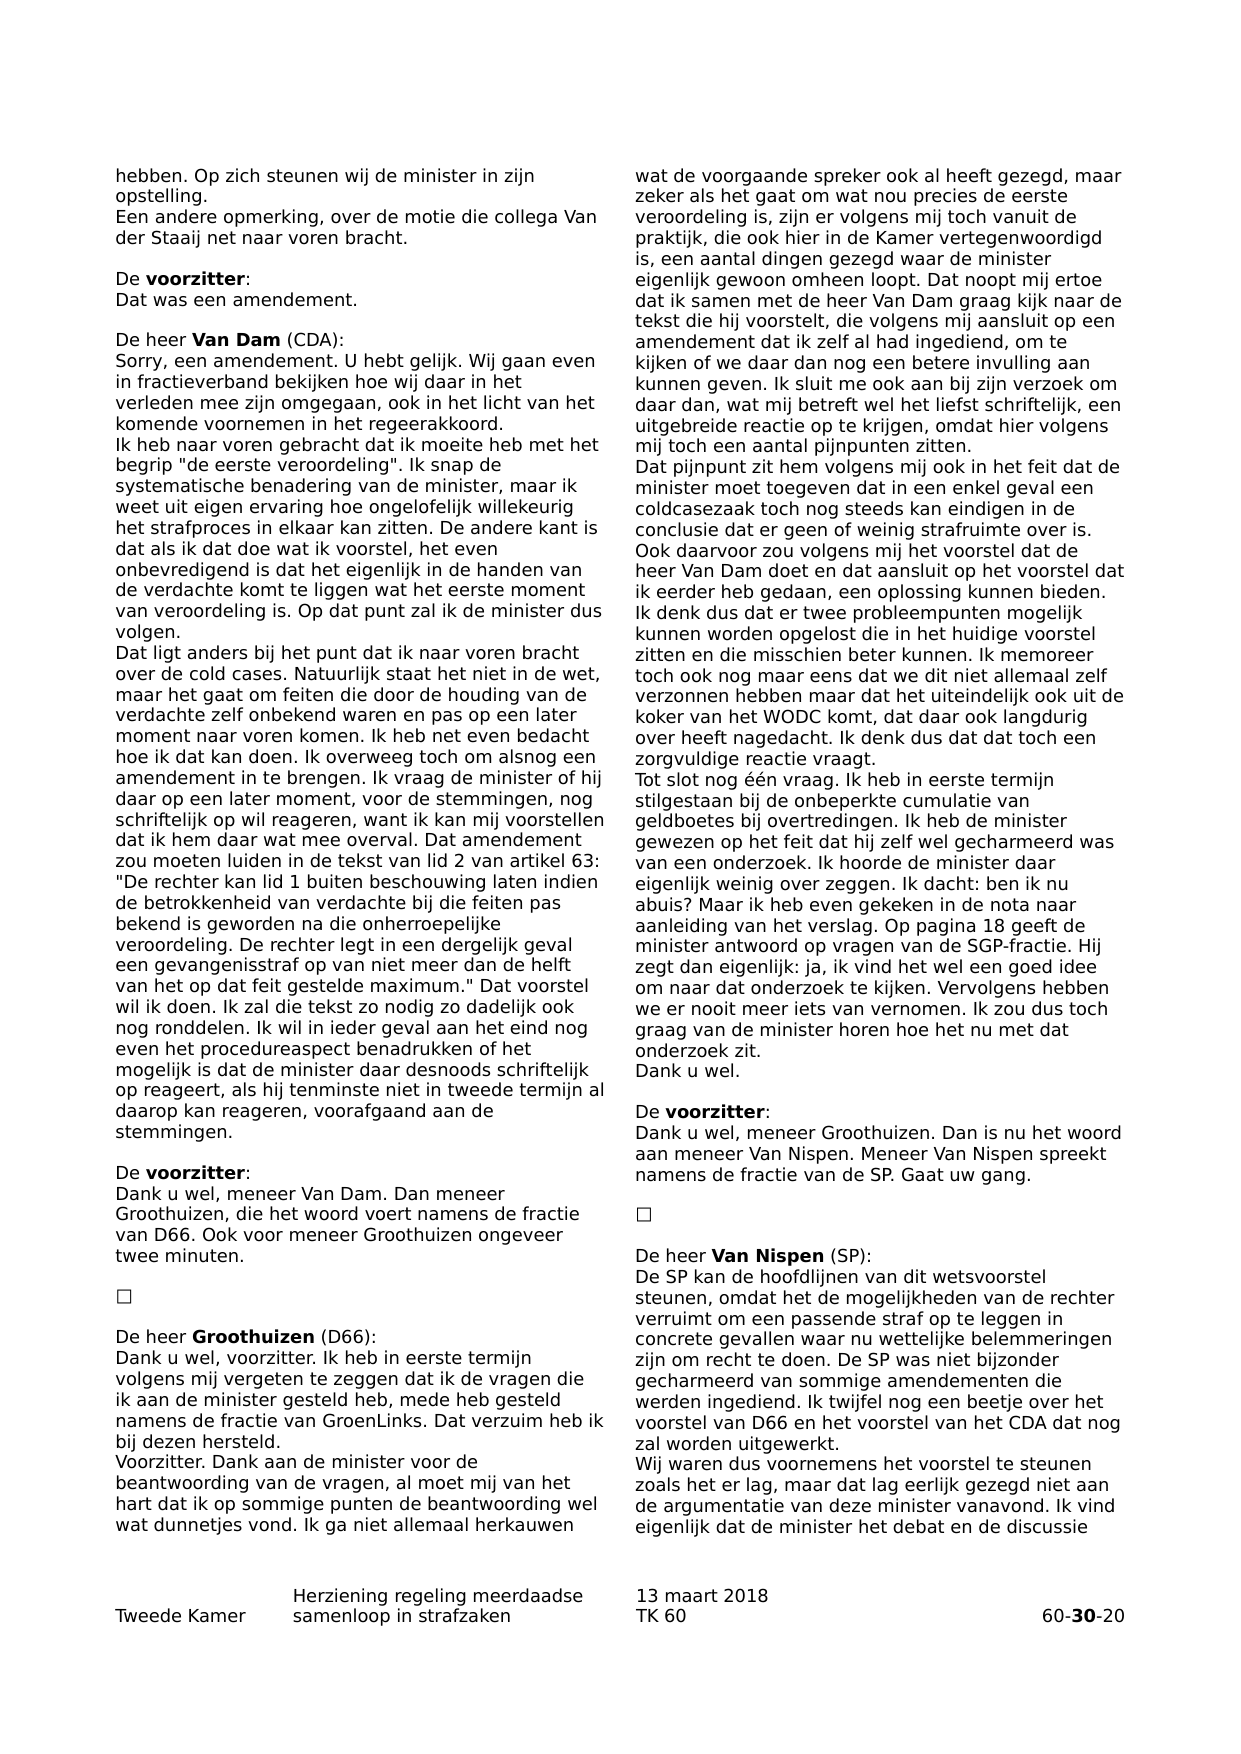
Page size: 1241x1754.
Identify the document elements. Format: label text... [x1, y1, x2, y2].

text Dat pijnpunt zit hem volgens mij ook in het feit dat de minister moet toegeven dat in een enkel geval een coldcasezaak toch nog steeds kan eindigen in de conclusie dat er geen of weinig strafruimte over is. Ook daarvoor zou volgens mij het voorstel dat de heer Van Dam doet en dat aansluit op het voorstel dat ik eerder heb gedaan, een oplossing kunnen bieden. Ik denk dus dat er twee probleempunten mogelijk kunnen worden opgelost die in het huidige voorstel zitten en die misschien beter kunnen. Ik memoreer toch ook nog maar eens dat we dit niet allemaal zelf verzonnen hebben maar dat het uiteindelijk ook uit de koker van het WODC komt, dat daar ook langdurig over heeft nagedacht. Ik denk dus dat dat toch een zorgvuldige reactie vraagt. [635, 457, 1125, 769]
text Dank u wel. [635, 1061, 1125, 1082]
text Dat ligt anders bij het punt dat ik naar voren bracht over de cold cases. Natuurlijk staat het niet in de wet, maar het gaat om feiten die door de houding van de verdachte zelf onbekend waren en pas op een later moment naar voren komen. Ik heb net even bedacht hoe ik dat kan doen. Ik overweeg toch om alsnog een amendement in te brengen. Ik vraag de minister of hij daar op een later moment, voor de stemmingen, nog schriftelijk op wil reageren, want ik kan mij voorstellen dat ik hem daar wat mee overval. Dat amendement zou moeten luiden in de tekst van lid 2 van artikel 63: "De rechter kan lid 1 buiten beschouwing laten indien de betrokkenheid van verdachte bij die feiten pas bekend is geworden na die onherroepelijke veroordeling. De rechter legt in een dergelijk geval een gevangenisstraf op van niet meer dan de helft van het op dat feit gestelde maximum." Dat voorstel wil ik doen. Ik zal die tekst zo nodig zo dadelijk ook nog ronddelen. Ik wil in ieder geval aan het eind nog even het procedureaspect benadrukken of het mogelijk is dat de minister daar desnoods schriftelijk op reageert, als hij tenminste niet in tweede termijn al daarop kan reageren, voorafgaand aan de stemmingen. [115, 643, 605, 1143]
text Dank u wel, meneer Van Dam. Dan meneer Groothuizen, die het woord voert namens de fractie van D66. Ook voor meneer Groothuizen ongeveer twee minuten. [115, 1183, 605, 1267]
text wat de voorgaande spreker ook al heeft gezegd, maar zeker als het gaat om wat nou precies de eerste veroordeling is, zijn er volgens mij toch vanuit de praktijk, die ook hier in de Kamer vertegenwoordigd is, een aantal dingen gezegd waar de minister eigenlijk gewoon omheen loopt. Dat noopt mij ertoe dat ik samen met de heer Van Dam graag kijk naar de tekst die hij voorstelt, die volgens mij aansluit op een amendement dat ik zelf al had ingediend, om te kijken of we daar dan nog een betere invulling aan kunnen geven. Ik sluit me ook aan bij zijn verzoek om daar dan, wat mij betreft wel het liefst schriftelijk, een uitgebreide reactie op te krijgen, omdat hier volgens mij toch een aantal pijnpunten zitten. [635, 165, 1125, 457]
text Sorry, een amendement. U hebt gelijk. Wij gaan even in fractieverband bekijken hoe wij daar in het verleden mee zijn omgegaan, ook in het licht van het komende voornemen in het regeerakkoord. [115, 351, 605, 434]
text De heer Groothuizen (D66): [115, 1327, 605, 1348]
text De heer Van Dam (CDA): [115, 330, 605, 351]
text Dank u wel, meneer Groothuizen. Dan is nu het woord aan meneer Van Nispen. Meneer Van Nispen spreekt namens de fractie van de SP. Gaat uw gang. [635, 1123, 1125, 1185]
text Ik heb naar voren gebracht dat ik moeite heb met het begrip "de eerste veroordeling". Ik snap de systematische benadering van de minister, maar ik weet uit eigen ervaring hoe ongelofelijk willekeurig het strafproces in elkaar kan zitten. De andere kant is dat als ik dat doe wat ik voorstel, het even onbevredigend is dat het eigenlijk in de handen van de verdachte komt te liggen wat het eerste moment van veroordeling is. Op dat punt zal ik de minister dus volgen. [115, 434, 605, 643]
text hebben. Op zich steunen wij de minister in zijn opstelling. [115, 165, 605, 207]
text De SP kan de hoofdlijnen van dit wetsvoorstel steunen, omdat het de mogelijkheden van de rechter verruimt om een passende straf op te leggen in concrete gevallen waar nu wettelijke belemmeringen zijn om recht te doen. De SP was niet bijzonder gecharmeerd van sommige amendementen die werden ingediend. Ik twijfel nog een beetje over het voorstel van D66 en het voorstel van het CDA dat nog zal worden uitgewerkt. [635, 1267, 1125, 1454]
text Dat was een amendement. [115, 289, 605, 310]
text ⬜ [635, 1205, 1125, 1226]
text Dank u wel, voorzitter. Ik heb in eerste termijn volgens mij vergeten te zeggen dat ik de vragen die ik aan de minister gesteld heb, mede heb gesteld namens de fractie van GroenLinks. Dat verzuim heb ik bij dezen hersteld. [115, 1348, 605, 1452]
text Tot slot nog één vraag. Ik heb in eerste termijn stilgestaan bij de onbeperkte cumulatie van geldboetes bij overtredingen. Ik heb de minister gewezen op het feit dat hij zelf wel gecharmeerd was van een onderzoek. Ik hoorde de minister daar eigenlijk weinig over zeggen. Ik dacht: ben ik nu abuis? Maar ik heb even gekeken in de nota naar aanleiding van het verslag. Op pagina 18 geeft de minister antwoord op vragen van de SGP-fractie. Hij zegt dan eigenlijk: ja, ik vind het wel een goed idee om naar dat onderzoek te kijken. Vervolgens hebben we er nooit meer iets van vernomen. Ik zou dus toch graag van de minister horen hoe het nu met dat onderzoek zit. [635, 769, 1125, 1061]
text Wij waren dus voornemens het voorstel te steunen zoals het er lag, maar dat lag eerlijk gezegd niet aan de argumentatie van deze minister vanavond. Ik vind eigenlijk dat de minister het debat en de discussie [635, 1454, 1125, 1537]
text De voorzitter: [115, 269, 605, 289]
text Een andere opmerking, over de motie die collega Van der Staaij net naar voren bracht. [115, 207, 605, 249]
text De heer Van Nispen (SP): [635, 1246, 1125, 1267]
text De voorzitter: [635, 1102, 1125, 1123]
text De voorzitter: [115, 1163, 605, 1183]
text ⬜ [115, 1287, 605, 1307]
text Voorzitter. Dank aan de minister voor de beantwoording van de vragen, al moet mij van het hart dat ik op sommige punten de beantwoording wel wat dunnetjes vond. Ik ga niet allemaal herkauwen [115, 1452, 605, 1536]
